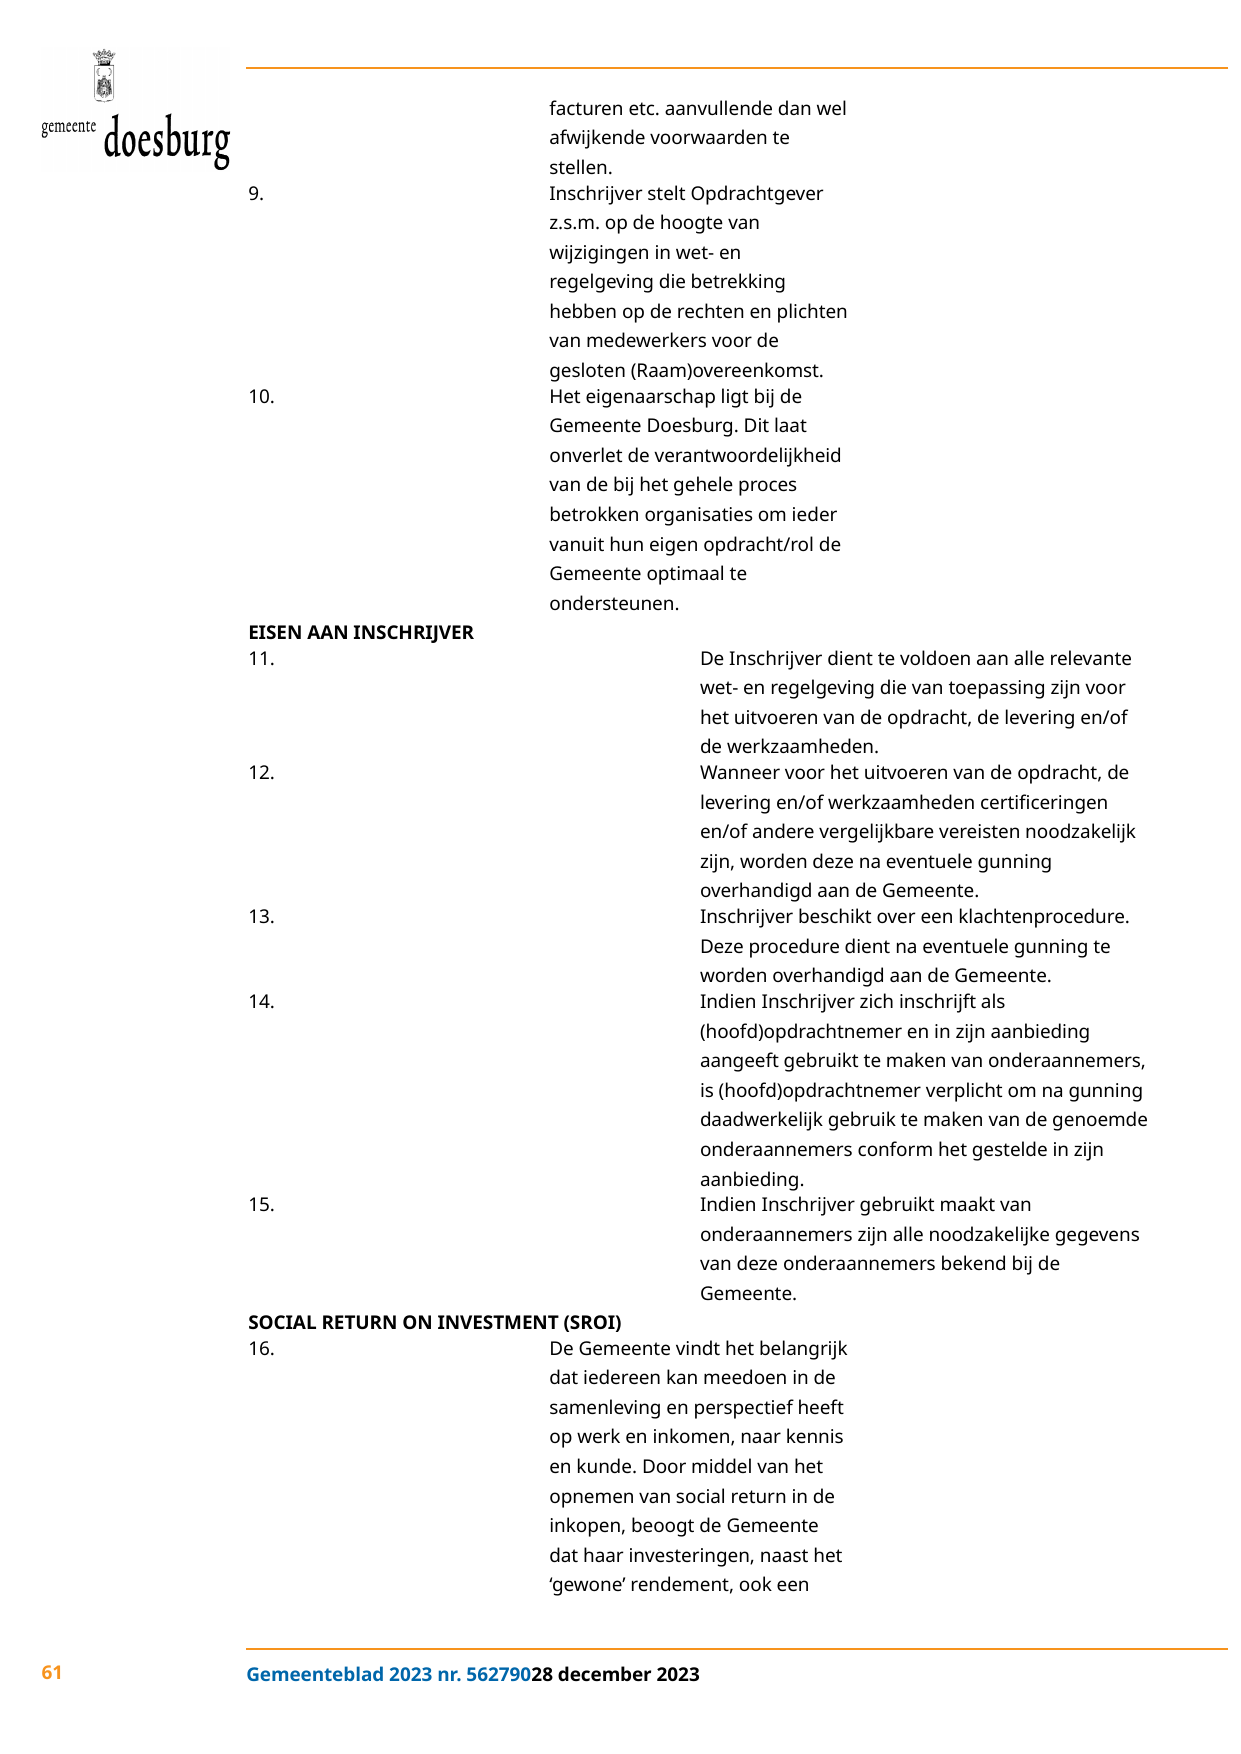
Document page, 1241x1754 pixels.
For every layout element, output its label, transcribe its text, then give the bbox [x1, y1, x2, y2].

table_header SOCIAL RETURN ON INVESTMENT (SROI) [248, 1309, 1152, 1335]
table_cell Inschrijver beschikt over een klachtenprocedure. Deze procedure dient na eventuele gunning te worden overhandigd aan de Gemeente. [700, 903, 1152, 988]
table_cell facturen etc. aanvullende dan wel afwijkende voorwaarden te stellen. [549, 95, 850, 180]
table_cell Indien Inschrijver zich inschrijft als (hoofd)opdrachtnemer en in zijn aanbieding aangeeft gebruikt te maken van onderaannemers, is (hoofd)opdrachtnemer verplicht om na gunning daadwerkelijk gebruik te maken van de genoemde onderaannemers conform het gestelde in zijn aanbieding. [700, 988, 1152, 1191]
table_cell 9. [248, 180, 549, 383]
table_cell Indien Inschrijver gebruikt maakt van onderaannemers zijn alle noodzakelijke gegevens van deze onderaannemers bekend bij de Gemeente. [700, 1191, 1152, 1306]
table_cell 14. [248, 988, 700, 1191]
table_cell Inschrijver stelt Opdrachtgever z.s.m. op de hoogte van wijzigingen in wet- en regelgeving die betrekking hebben op de rechten en plichten van medewerkers voor de gesloten (Raam)overeenkomst. [549, 180, 850, 383]
table_cell De Gemeente vindt het belangrijk dat iedereen kan meedoen in de samenleving en perspectief heeft op werk en inkomen, naar kennis en kunde. Door middel van het opnemen van social return in de inkopen, beoogt de Gemeente dat haar investeringen, naast het ‘gewone’ rendement, ook een [549, 1335, 850, 1597]
table_cell [850, 180, 1152, 383]
table_cell 10. [248, 383, 549, 616]
table_cell [850, 95, 1152, 180]
table_cell [248, 95, 549, 180]
table_cell 15. [248, 1191, 700, 1306]
table_cell Wanneer voor het uitvoeren van de opdracht, de levering en/of werkzaamheden certificeringen en/of andere vergelijkbare vereisten noodzakelijk zijn, worden deze na eventuele gunning overhandigd aan de Gemeente. [700, 759, 1152, 903]
table_header EISEN AAN INSCHRIJVER [248, 619, 1152, 645]
table_cell Het eigenaarschap ligt bij de Gemeente Doesburg. Dit laat onverlet de verantwoordelijkheid van de bij het gehele proces betrokken organisaties om ieder vanuit hun eigen opdracht/rol de Gemeente optimaal te ondersteunen. [549, 383, 850, 616]
table_cell 11. [248, 645, 700, 759]
picture [41, 47, 231, 172]
table_cell 13. [248, 903, 700, 988]
table_cell De Inschrijver dient te voldoen aan alle relevante wet- en regelgeving die van toepassing zijn voor het uitvoeren van de opdracht, de levering en/of de werkzaamheden. [700, 645, 1152, 759]
table_cell [850, 383, 1152, 616]
table_cell 12. [248, 759, 700, 903]
table_cell [850, 1335, 1152, 1597]
table_cell 16. [248, 1335, 549, 1597]
